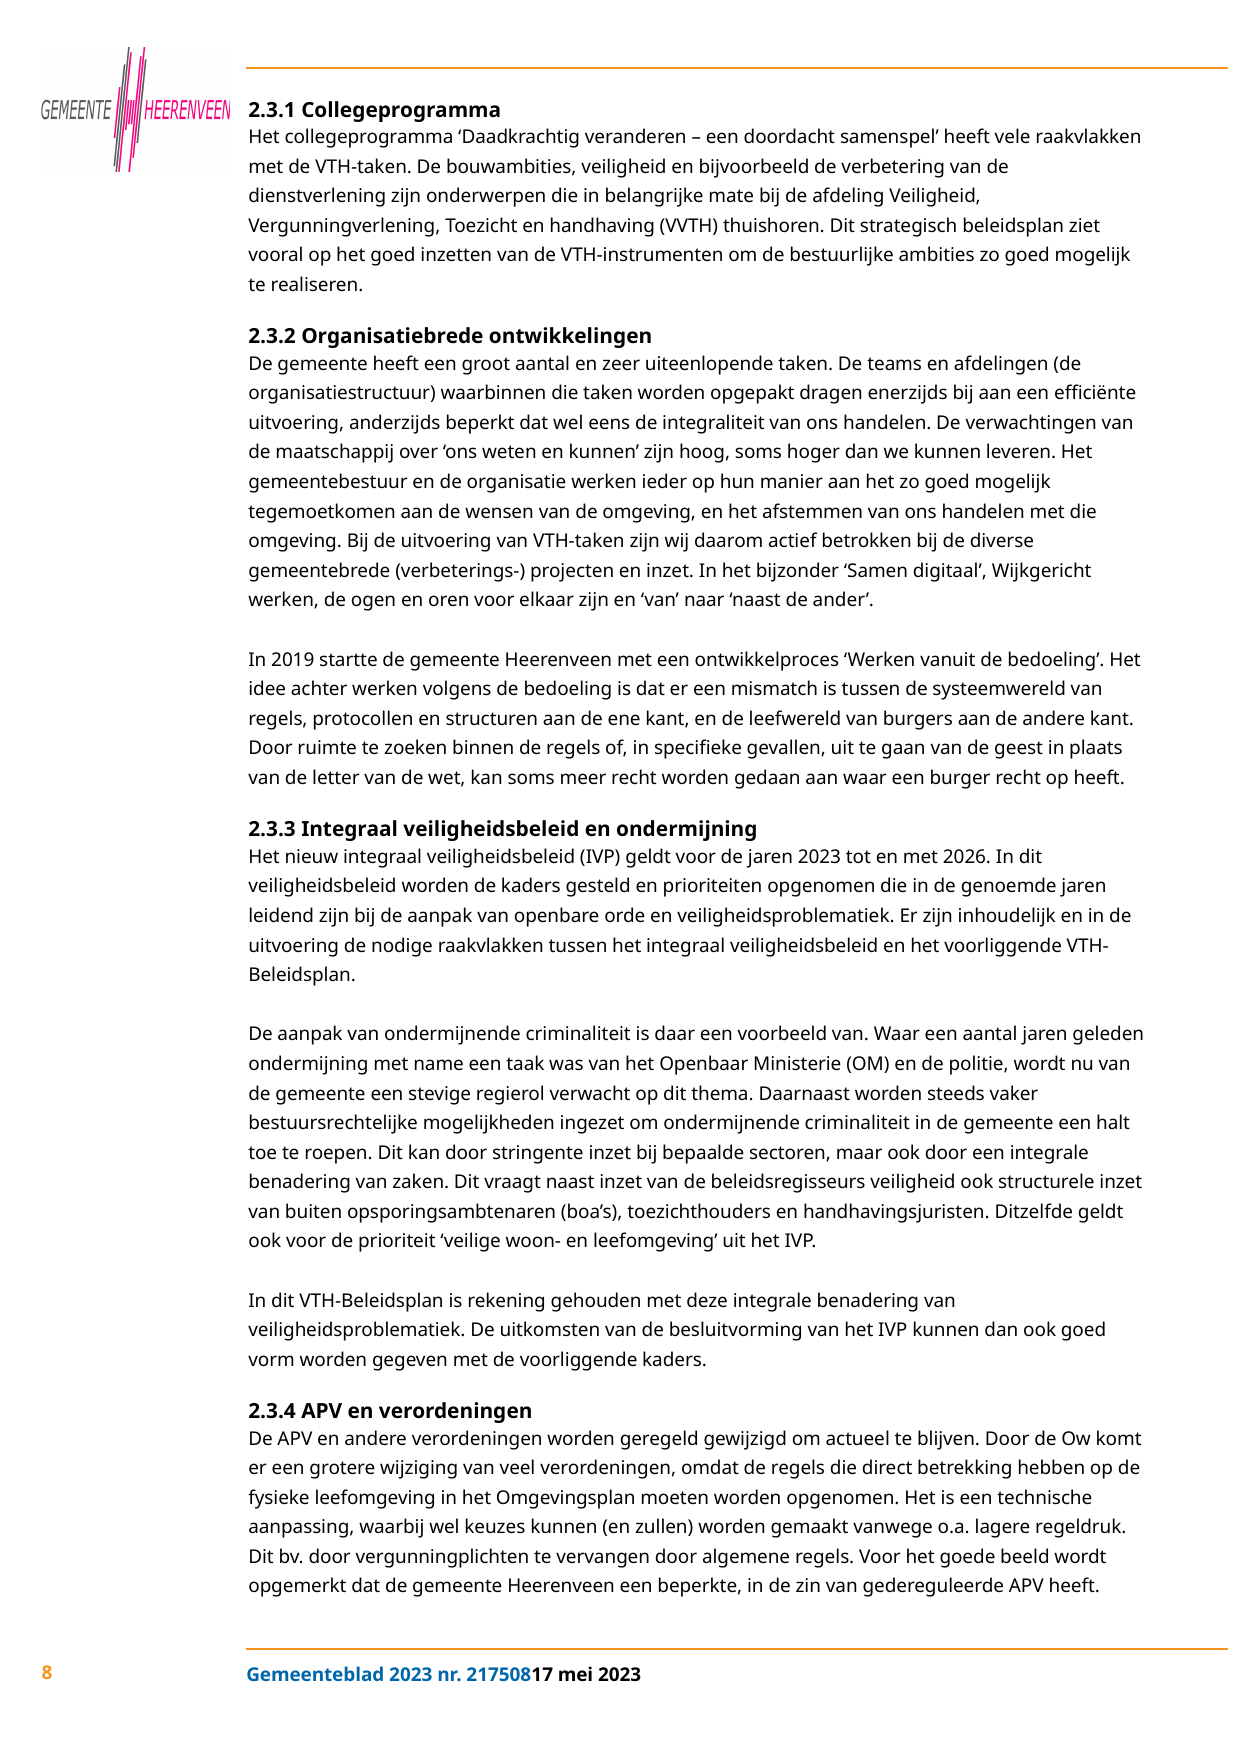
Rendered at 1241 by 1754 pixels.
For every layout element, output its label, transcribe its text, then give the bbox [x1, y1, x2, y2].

text De APV en andere verordeningen worden geregeld gewijzigd om actueel te blijven. Door de Ow komt er een grotere wijziging van veel verordeningen, omdat de regels die direct betrekking hebben op de fysieke leefomgeving in het Omgevingsplan moeten worden opgenomen. Het is een technische aanpassing, waarbij wel keuzes kunnen (en zullen) worden gemaakt vanwege o.a. lagere regeldruk. Dit bv. door vergunningplichten te vervangen door algemene regels. Voor het goede beeld wordt opgemerkt dat de gemeente Heerenveen een beperkte, in de zin van gedereguleerde APV heeft. [248, 1425, 1152, 1598]
text 2.3.2 Organisatiebrede ontwikkelingen [248, 322, 1152, 350]
text Het collegeprogramma ‘Daadkrachtig veranderen – een doordacht samenspel’ heeft vele raakvlakken met de VTH-taken. De bouwambities, veiligheid en bijvoorbeeld de verbetering van de dienstverlening zijn onderwerpen die in belangrijke mate bij de afdeling Veiligheid, Vergunningverlening, Toezicht en handhaving (VVTH) thuishoren. Dit strategisch beleidsplan ziet vooral op het goed inzetten van de VTH-instrumenten om de bestuurlijke ambities zo goed mogelijk te realiseren. [248, 123, 1152, 297]
text In 2019 startte de gemeente Heerenveen met een ontwikkelproces ‘Werken vanuit de bedoeling’. Het idee achter werken volgens de bedoeling is dat er een mismatch is tussen de systeemwereld van regels, protocollen en structuren aan de ene kant, en de leefwereld van burgers aan de andere kant. Door ruimte te zoeken binnen de regels of, in specifieke gevallen, uit te gaan van de geest in plaats van de letter van de wet, kan soms meer recht worden gedaan aan waar een burger recht op heeft. [248, 646, 1152, 790]
text De gemeente heeft een groot aantal en zeer uiteenlopende taken. De teams en afdelingen (de organisatiestructuur) waarbinnen die taken worden opgepakt dragen enerzijds bij aan een efficiënte uitvoering, anderzijds beperkt dat wel eens de integraliteit van ons handelen. De verwachtingen van de maatschappij over ‘ons weten en kunnen’ zijn hoog, soms hoger dan we kunnen leveren. Het gemeentebestuur en de organisatie werken ieder op hun manier aan het zo goed mogelijk tegemoetkomen aan de wensen van de omgeving, en het afstemmen van ons handelen met die omgeving. Bij de uitvoering van VTH-taken zijn wij daarom actief betrokken bij de diverse gemeentebrede (verbeterings-) projecten en inzet. In het bijzonder ‘Samen digitaal’, Wijkgericht werken, de ogen en oren voor elkaar zijn en ‘van’ naar ‘naast de ander’. [248, 350, 1152, 612]
text 2.3.1 Collegeprogramma [248, 95, 1152, 123]
text 2.3.3 Integraal veiligheidsbeleid en ondermijning [248, 814, 1152, 843]
picture [41, 47, 231, 172]
text Het nieuw integraal veiligheidsbeleid (IVP) geldt voor de jaren 2023 tot en met 2026. In dit veiligheidsbeleid worden de kaders gesteld en prioriteiten opgenomen die in de genoemde jaren leidend zijn bij de aanpak van openbare orde en veiligheidsproblematiek. Er zijn inhoudelijk en in de uitvoering de nodige raakvlakken tussen het integraal veiligheidsbeleid en het voorliggende VTH-Beleidsplan. [248, 843, 1152, 987]
text 2.3.4 APV en verordeningen [248, 1396, 1152, 1425]
text De aanpak van ondermijnende criminaliteit is daar een voorbeeld van. Waar een aantal jaren geleden ondermijning met name een taak was van het Openbaar Ministerie (OM) en de politie, wordt nu van de gemeente een stevige regierol verwacht op dit thema. Daarnaast worden steeds vaker bestuursrechtelijke mogelijkheden ingezet om ondermijnende criminaliteit in de gemeente een halt toe te roepen. Dit kan door stringente inzet bij bepaalde sectoren, maar ook door een integrale benadering van zaken. Dit vraagt naast inzet van de beleidsregisseurs veiligheid ook structurele inzet van buiten opsporingsambtenaren (boa’s), toezichthouders en handhavingsjuristen. Ditzelfde geldt ook voor de prioriteit ‘veilige woon- en leefomgeving’ uit het IVP. [248, 1021, 1152, 1253]
text In dit VTH-Beleidsplan is rekening gehouden met deze integrale benadering van veiligheidsproblematiek. De uitkomsten van de besluitvorming van het IVP kunnen dan ook goed vorm worden gegeven met de voorliggende kaders. [248, 1287, 1152, 1372]
